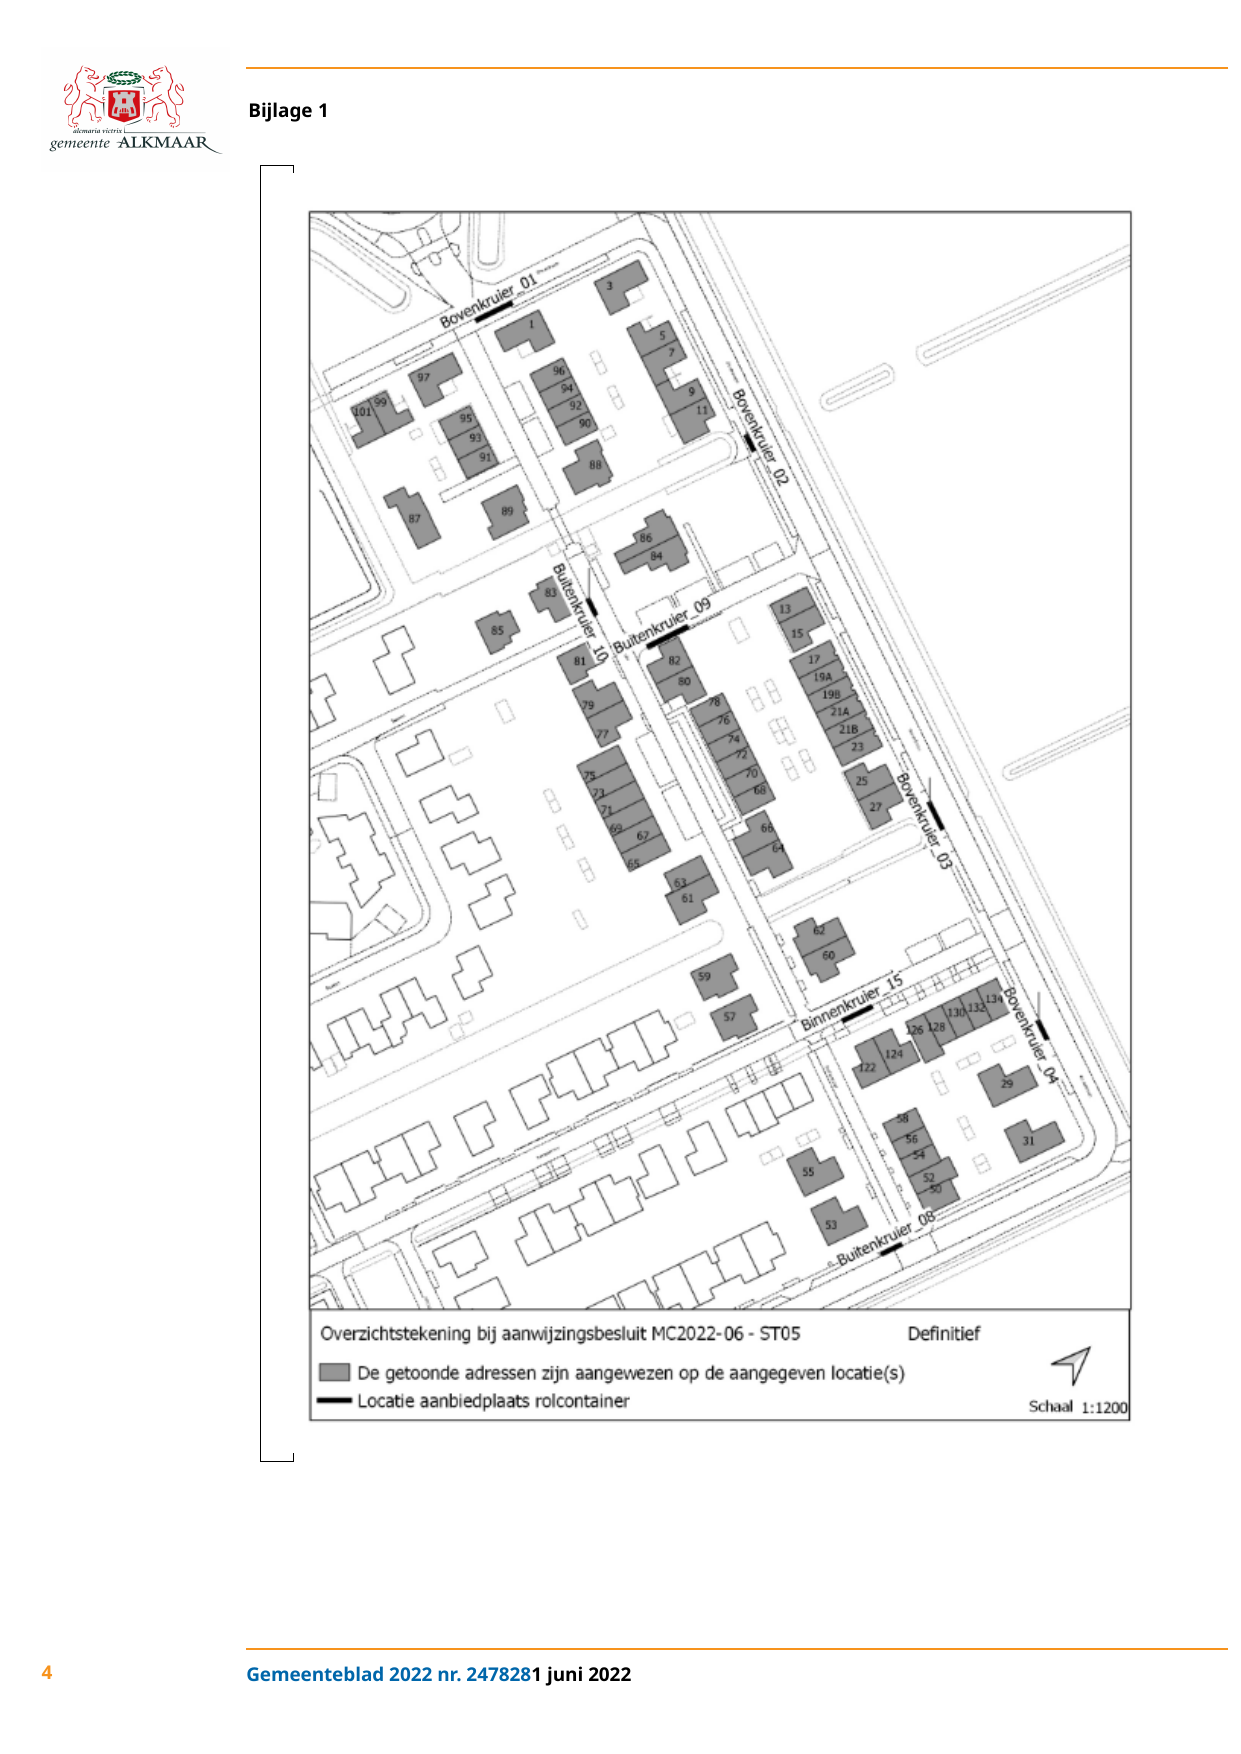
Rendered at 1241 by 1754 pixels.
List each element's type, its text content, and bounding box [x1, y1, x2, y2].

picture [268, 173, 1173, 1453]
text Bijlage 1 [248, 95, 1152, 123]
picture [41, 47, 231, 172]
